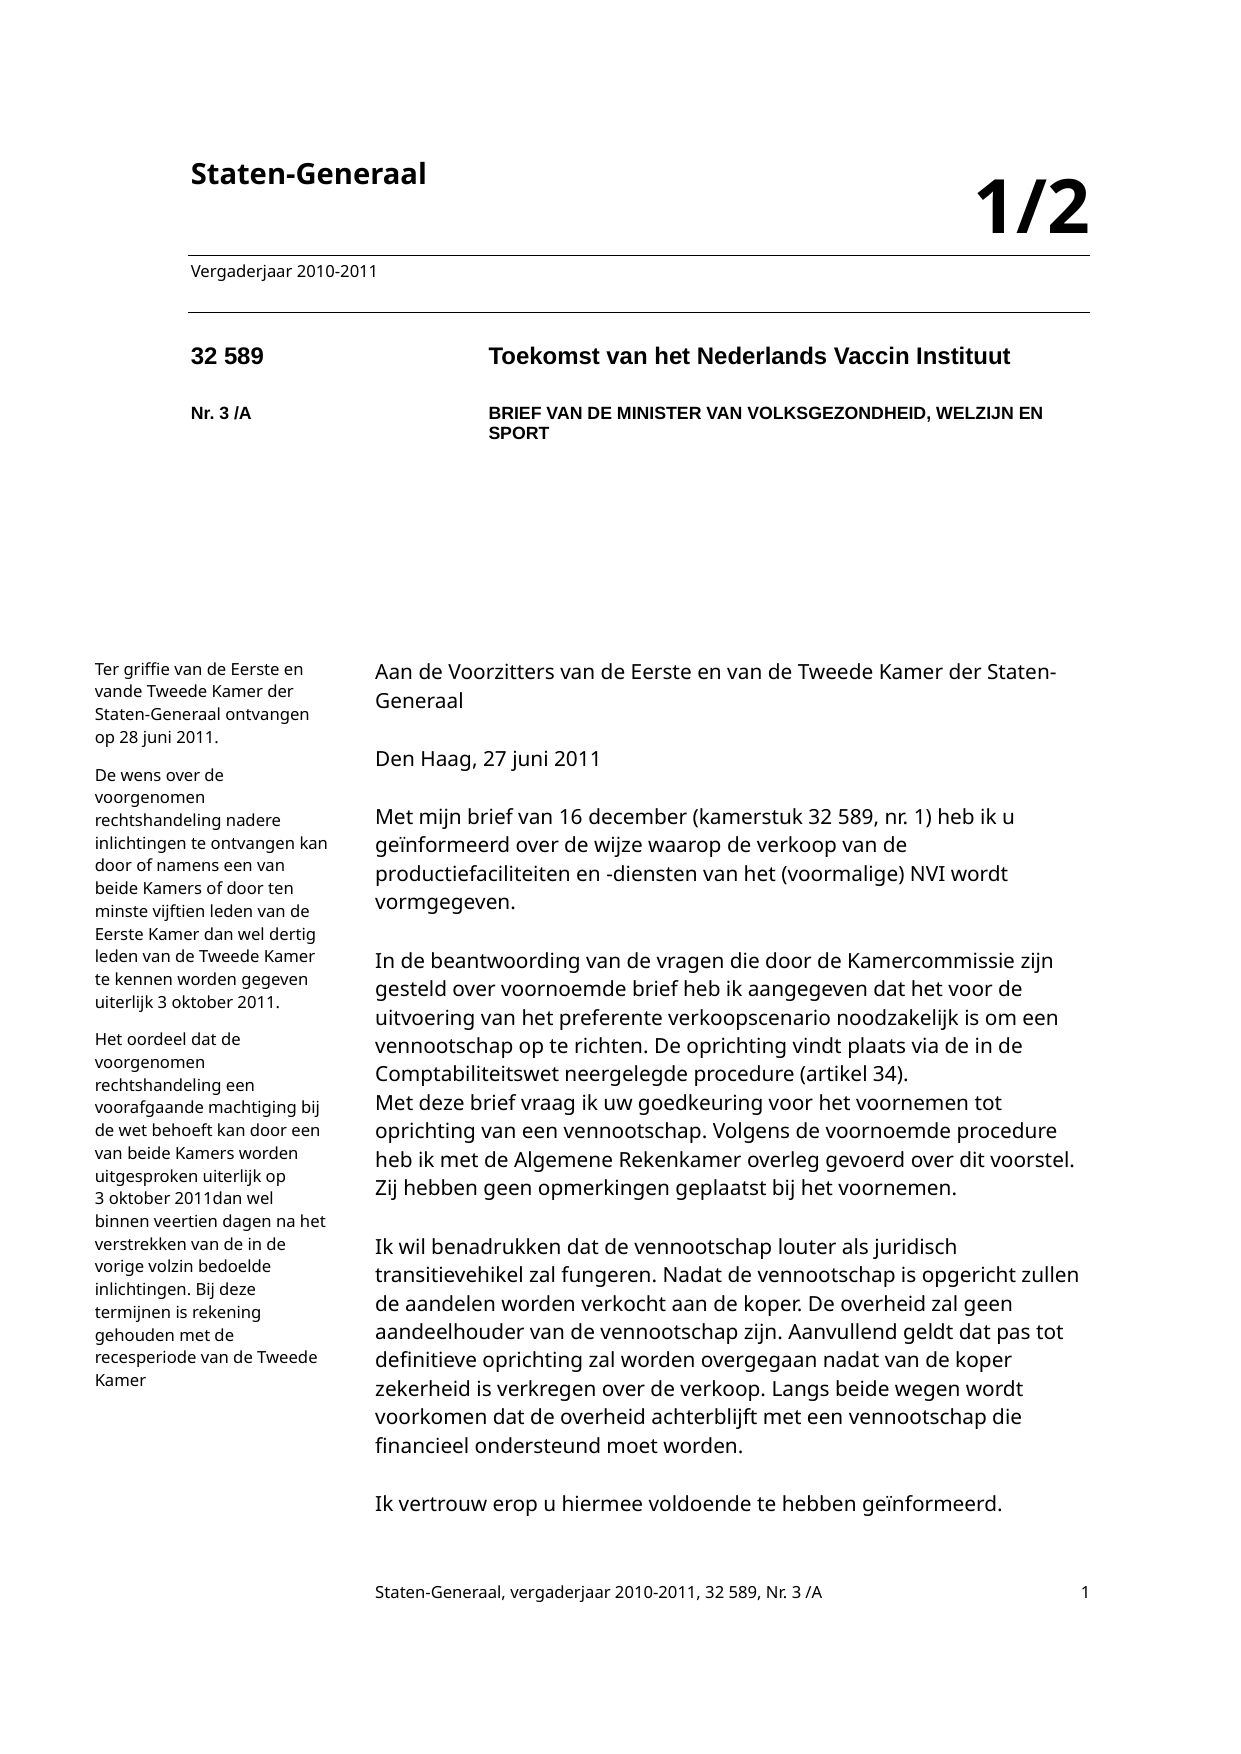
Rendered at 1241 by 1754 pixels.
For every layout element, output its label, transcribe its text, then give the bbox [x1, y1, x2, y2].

table_header Staten-Generaal [188, 150, 909, 255]
text In de beantwoording van de vragen die door de Kamercommissie zijn gesteld over voornoemde brief heb ik aangegeven dat het voor de uitvoering van het preferente verkoopscenario noodzakelijk is om een vennootschap op te richten. De oprichting vindt plaats via de in de Comptabiliteitswet neergelegde procedure (artikel 34). [375, 946, 1090, 1088]
table_cell [485, 313, 1090, 339]
text Ter griffie van de Eerste en vande Tweede Kamer der Staten-Generaal ontvangen op 28 juni 2011. [94, 657, 328, 748]
table_cell Vergaderjaar 2010-2011 [188, 256, 485, 312]
table_cell BRIEF VAN DE MINISTER VAN VOLKSGEZONDHEID, WELZIJN EN SPORT [485, 399, 1090, 539]
text Het oordeel dat de voorgenomen rechtshandeling een voorafgaande machtiging bij de wet behoeft kan door een van beide Kamers worden uitgesproken uiterlijk op 3 oktober 2011dan wel binnen veertien dagen na het verstrekken van de in de vorige volzin bedoelde inlichtingen. Bij deze termijnen is rekening gehouden met de recesperiode van de Tweede Kamer [94, 1028, 328, 1391]
text [94, 1013, 328, 1028]
table_cell Toekomst van het Nederlands Vaccin Instituut [485, 339, 1090, 399]
text Ik wil benadrukken dat de vennootschap louter als juridisch transitievehikel zal fungeren. Nadat de vennootschap is opgericht zullen de aandelen worden verkocht aan de koper. De overheid zal geen aandeelhouder van de vennootschap zijn. Aanvullend geldt dat pas tot definitieve oprichting zal worden overgegaan nadat van de koper zekerheid is verkregen over de verkoop. Langs beide wegen wordt voorkomen dat de overheid achterblijft met een vennootschap die financieel ondersteund moet worden. [375, 1232, 1090, 1459]
text Den Haag, 27 juni 2011 [375, 744, 1090, 772]
table_cell [485, 256, 1090, 312]
text Met mijn brief van 16 december (kamerstuk 32 589, nr. 1) heb ik u geïnformeerd over de wijze waarop de verkoop van de productiefaciliteiten en -diensten van het (voormalige) NVI wordt vormgegeven. [375, 802, 1090, 916]
text [94, 748, 328, 763]
table_cell [188, 313, 485, 339]
table_header 1/2 [910, 150, 1090, 255]
text De wens over de voorgenomen rechtshandeling nadere inlichtingen te ontvangen kan door of namens een van beide Kamers of door ten minste vijftien leden van de Eerste Kamer dan wel dertig leden van de Tweede Kamer te kennen worden gegeven uiterlijk 3 oktober 2011. [94, 763, 328, 1013]
text Ik vertrouw erop u hiermee voldoende te hebben geïnformeerd. [375, 1489, 1090, 1518]
table_cell Nr. 3 /A [188, 399, 485, 539]
text Met deze brief vraag ik uw goedkeuring voor het voornemen tot oprichting van een vennootschap. Volgens de voornoemde procedure heb ik met de Algemene Rekenkamer overleg gevoerd over dit voorstel. Zij hebben geen opmerkingen geplaatst bij het voornemen. [375, 1088, 1090, 1202]
table_cell 32 589 [188, 339, 485, 399]
text Aan de Voorzitters van de Eerste en van de Tweede Kamer der Staten-Generaal [375, 657, 1090, 714]
